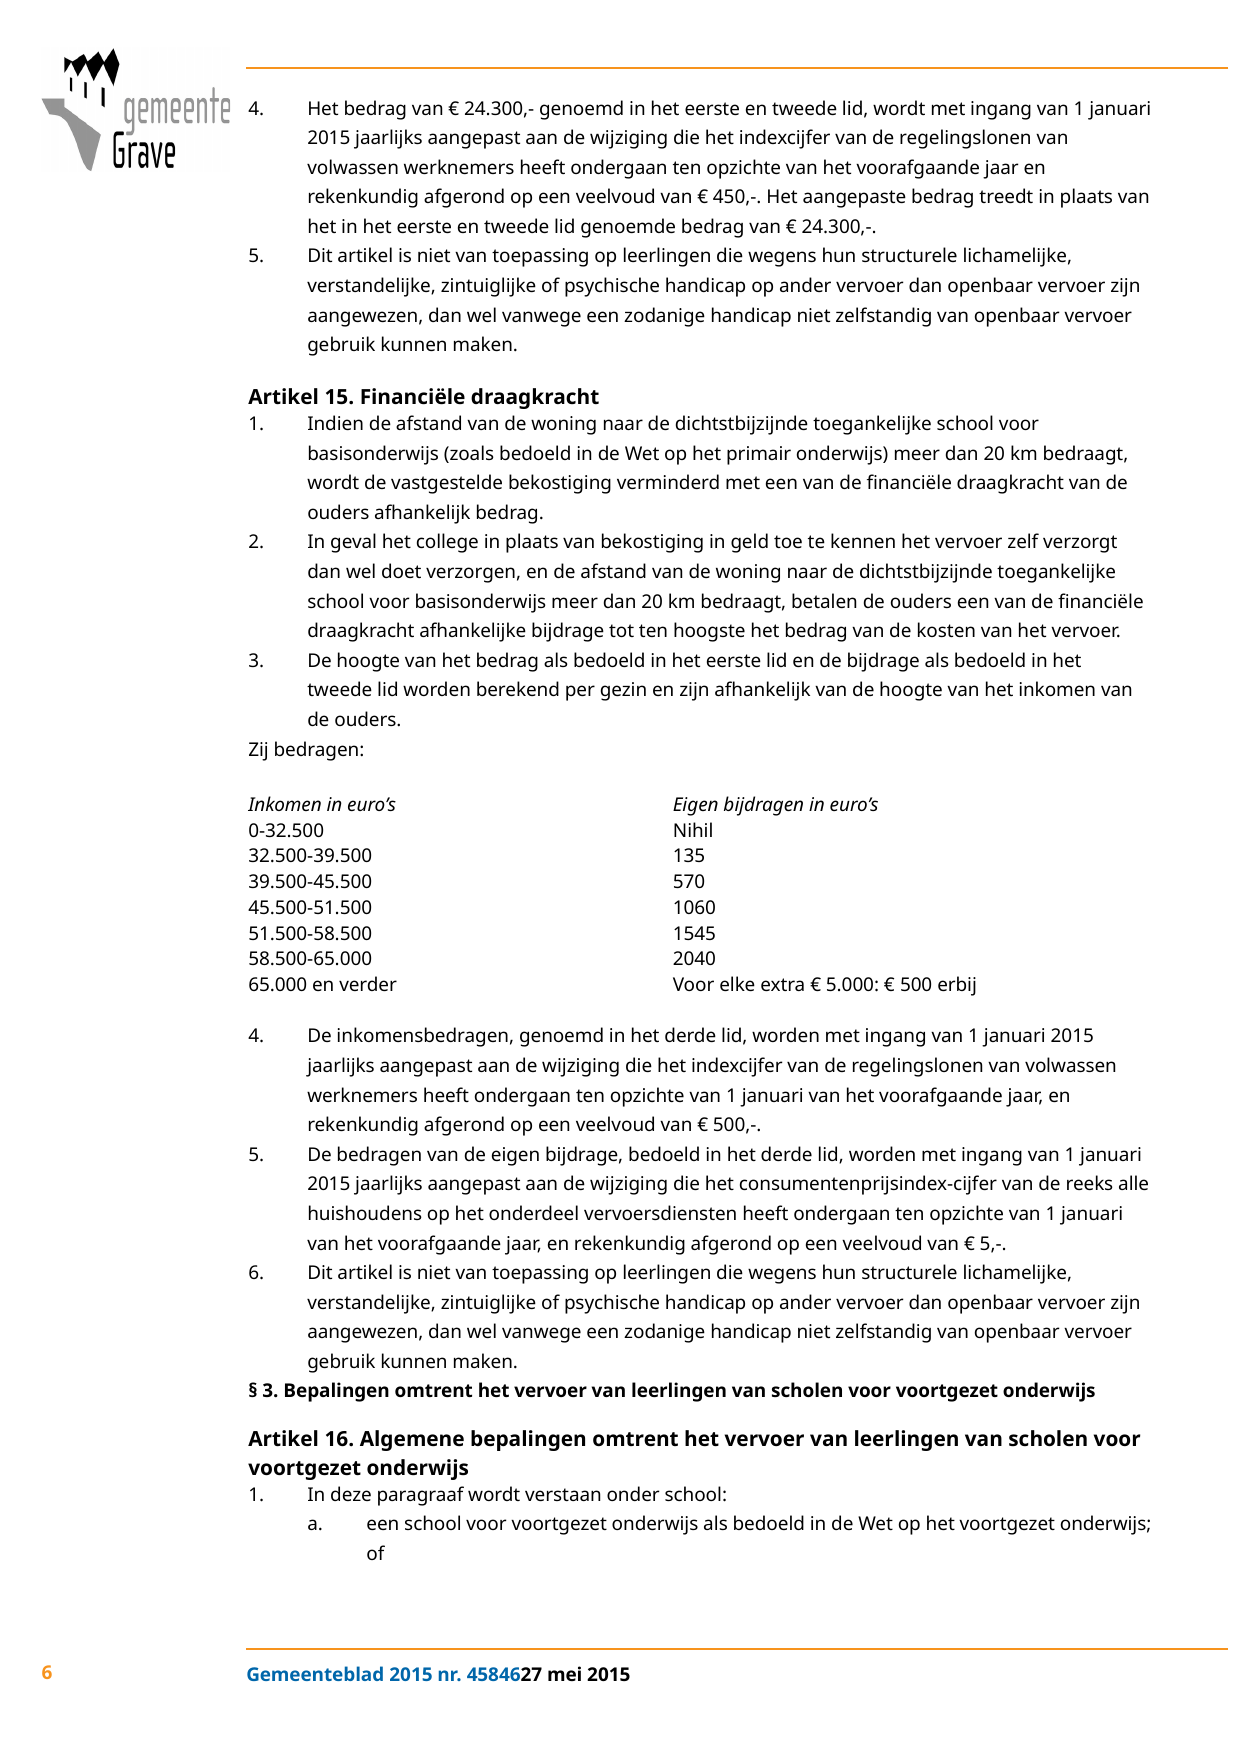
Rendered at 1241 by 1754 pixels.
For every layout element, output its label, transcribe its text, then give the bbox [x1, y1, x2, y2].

list Het bedrag van € 24.300,- genoemd in het eerste en tweede lid, wordt met ingang van 1 januari 2015 jaarlijks aangepast aan de wijziging die het indexcijfer van de regelingslonen van volwassen werknemers heeft ondergaan ten opzichte van het voorafgaande jaar en rekenkundig afgerond op een veelvoud van € 450,-. Het aangepaste bedrag treedt in plaats van het in het eerste en tweede lid genoemde bedrag van € 24.300,-. [248, 95, 1152, 239]
table_header Eigen bijdragen in euro’s [673, 791, 1152, 817]
table_cell 0-32.500 [248, 817, 673, 842]
table_cell 39.500-45.500 [248, 868, 673, 894]
table_header Inkomen in euro’s [248, 791, 673, 817]
text Artikel 16. Algemene bepalingen omtrent het vervoer van leerlingen van scholen voor voortgezet onderwijs [248, 1424, 1152, 1481]
table_cell 1060 [673, 894, 1152, 920]
table_cell 45.500-51.500 [248, 894, 673, 920]
table_cell 2040 [673, 945, 1152, 971]
table_cell 32.500-39.500 [248, 843, 673, 868]
list De inkomensbedragen, genoemd in het derde lid, worden met ingang van 1 januari 2015 jaarlijks aangepast aan de wijziging die het indexcijfer van de regelingslonen van volwassen werknemers heeft ondergaan ten opzichte van 1 januari van het voorafgaande jaar, en rekenkundig afgerond op een veelvoud van € 500,-. [248, 1023, 1152, 1137]
table_cell 65.000 en verder [248, 971, 673, 997]
list De bedragen van de eigen bijdrage, bedoeld in het derde lid, worden met ingang van 1 januari 2015 jaarlijks aangepast aan de wijziging die het consumentenprijsindex-cijfer van de reeks alle huishoudens op het onderdeel vervoersdiensten heeft ondergaan ten opzichte van 1 januari van het voorafgaande jaar, en rekenkundig afgerond op een veelvoud van € 5,-. [248, 1141, 1152, 1255]
list De hoogte van het bedrag als bedoeld in het eerste lid en de bijdrage als bedoeld in het tweede lid worden berekend per gezin en zijn afhankelijk van de hoogte van het inkomen van de ouders. [248, 647, 1152, 732]
list In deze paragraaf wordt verstaan onder school: [248, 1481, 1152, 1507]
table_cell 1545 [673, 920, 1152, 945]
table_cell 58.500-65.000 [248, 945, 673, 971]
text § 3. Bepalingen omtrent het vervoer van leerlingen van scholen voor voortgezet onderwijs [248, 1378, 1152, 1403]
table_cell 135 [673, 843, 1152, 868]
table_cell 570 [673, 868, 1152, 894]
table_cell Voor elke extra € 5.000: € 500 erbij [673, 971, 1152, 997]
text Artikel 15. Financiële draagkracht [248, 382, 1152, 410]
list Dit artikel is niet van toepassing op leerlingen die wegens hun structurele lichamelijke, verstandelijke, zintuiglijke of psychische handicap op ander vervoer dan openbaar vervoer zijn aangewezen, dan wel vanwege een zodanige handicap niet zelfstandig van openbaar vervoer gebruik kunnen maken. [248, 243, 1152, 357]
table_cell Nihil [673, 817, 1152, 842]
table_cell 51.500-58.500 [248, 920, 673, 945]
picture [41, 47, 231, 172]
list een school voor voortgezet onderwijs als bedoeld in de Wet op het voortgezet onderwijs; of [307, 1511, 1152, 1566]
list Indien de afstand van de woning naar de dichtstbijzijnde toegankelijke school voor basisonderwijs (zoals bedoeld in de Wet op het primair onderwijs) meer dan 20 km bedraagt, wordt de vastgestelde bekostiging verminderd met een van de financiële draagkracht van de ouders afhankelijk bedrag. [248, 410, 1152, 525]
list In geval het college in plaats van bekostiging in geld toe te kennen het vervoer zelf verzorgt dan wel doet verzorgen, en de afstand van de woning naar de dichtstbijzijnde toegankelijke school voor basisonderwijs meer dan 20 km bedraagt, betalen de ouders een van de financiële draagkracht afhankelijke bijdrage tot ten hoogste het bedrag van de kosten van het vervoer. [248, 529, 1152, 643]
list Dit artikel is niet van toepassing op leerlingen die wegens hun structurele lichamelijke, verstandelijke, zintuiglijke of psychische handicap op ander vervoer dan openbaar vervoer zijn aangewezen, dan wel vanwege een zodanige handicap niet zelfstandig van openbaar vervoer gebruik kunnen maken. [248, 1259, 1152, 1374]
text Zij bedragen: [248, 736, 1152, 761]
